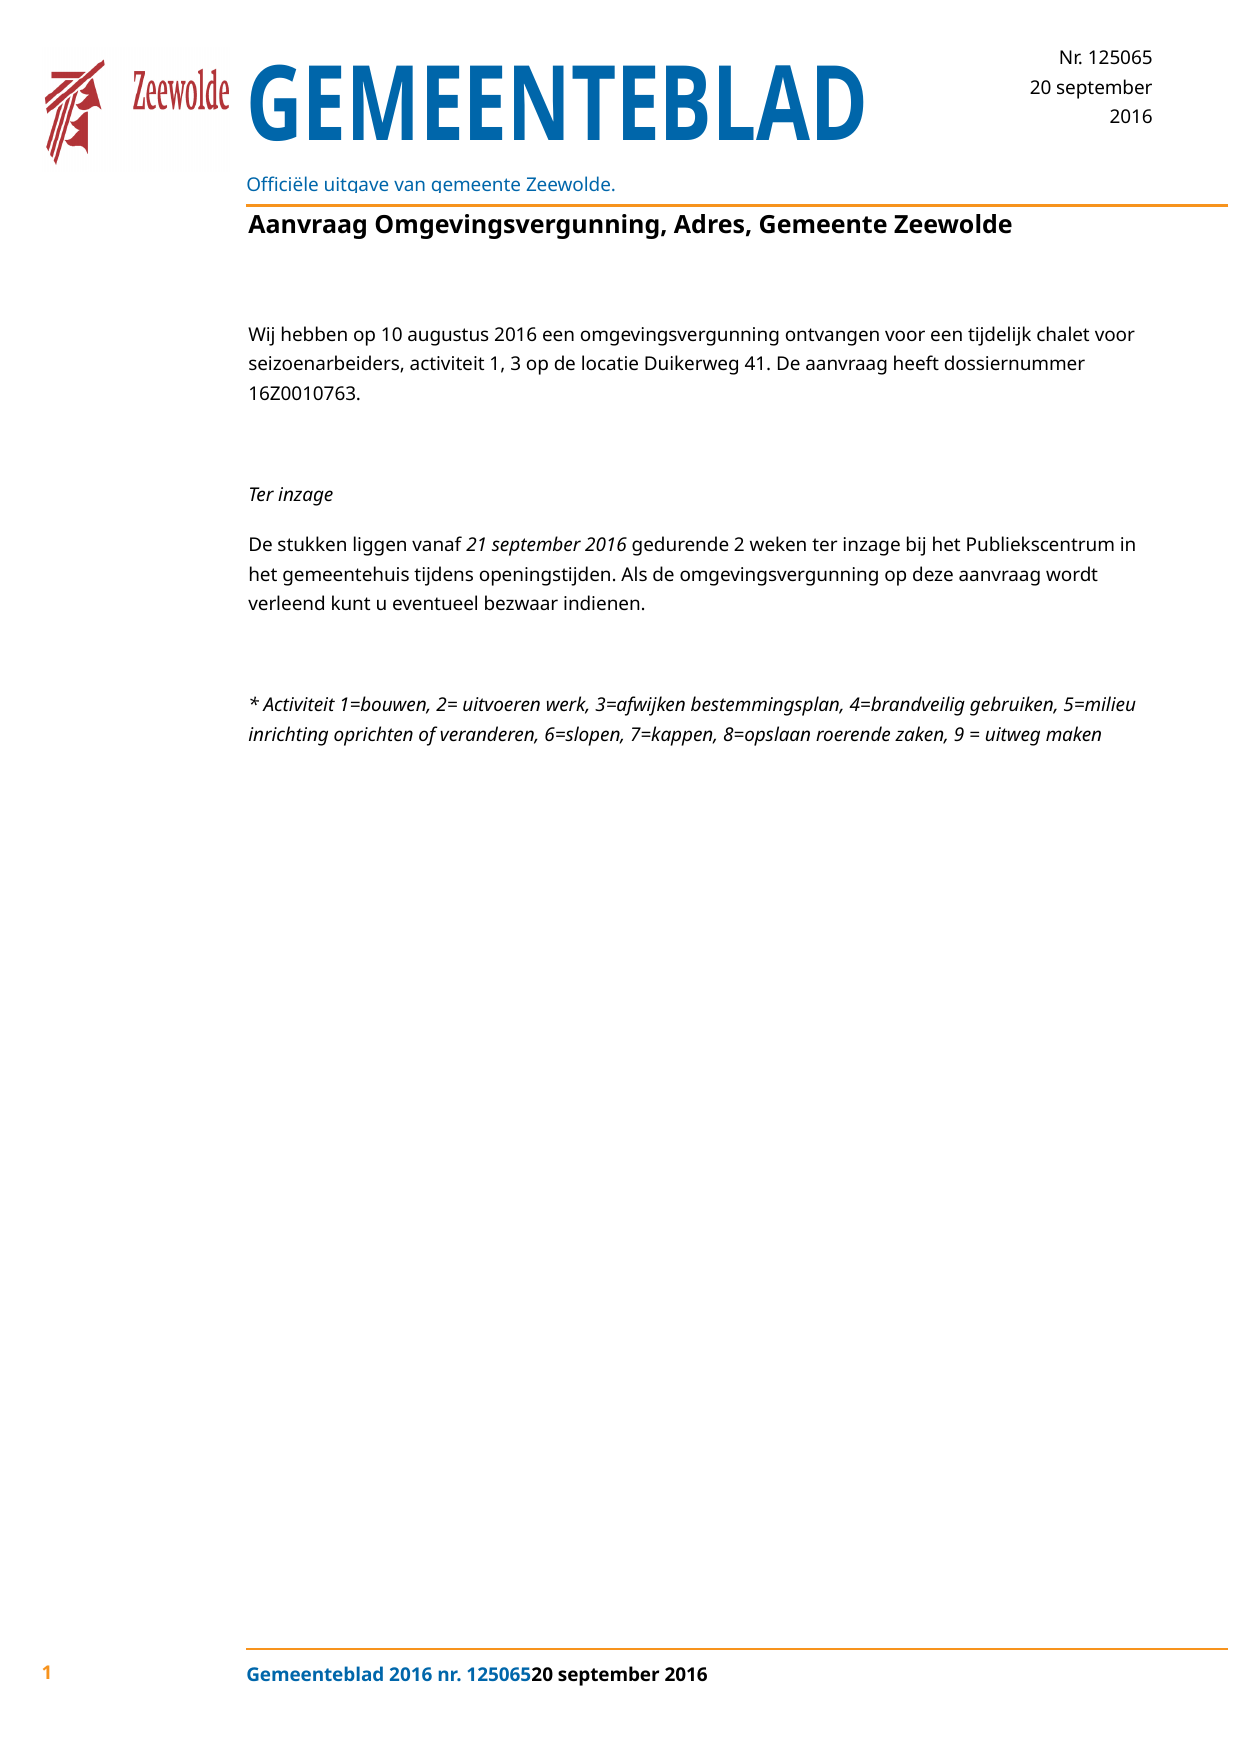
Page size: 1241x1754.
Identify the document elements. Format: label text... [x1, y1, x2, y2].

text Aanvraag Omgevingsvergunning, Adres, Gemeente Zeewolde [248, 207, 1152, 241]
text Wij hebben op 10 augustus 2016 een omgevingsvergunning ontvangen voor een tijdelijk chalet voor seizoenarbeiders, activiteit 1, 3 op de locatie Duikerweg 41. De aanvraag heeft dossiernummer 16Z0010763. [248, 321, 1152, 406]
text De stukken liggen vanaf 21 september 2016 gedurende 2 weken ter inzage bij het Publiekscentrum in het gemeentehuis tijdens openingstijden. Als de omgevingsvergunning op deze aanvraag wordt verleend kunt u eventueel bezwaar indienen. [248, 531, 1152, 616]
picture [41, 47, 231, 172]
text * Activiteit 1=bouwen, 2= uitvoeren werk, 3=afwijken bestemmingsplan, 4=brandveilig gebruiken, 5=milieu inrichting oprichten of veranderen, 6=slopen, 7=kappen, 8=opslaan roerende zaken, 9 = uitweg maken [248, 691, 1152, 746]
text Ter inzage [248, 481, 1152, 506]
